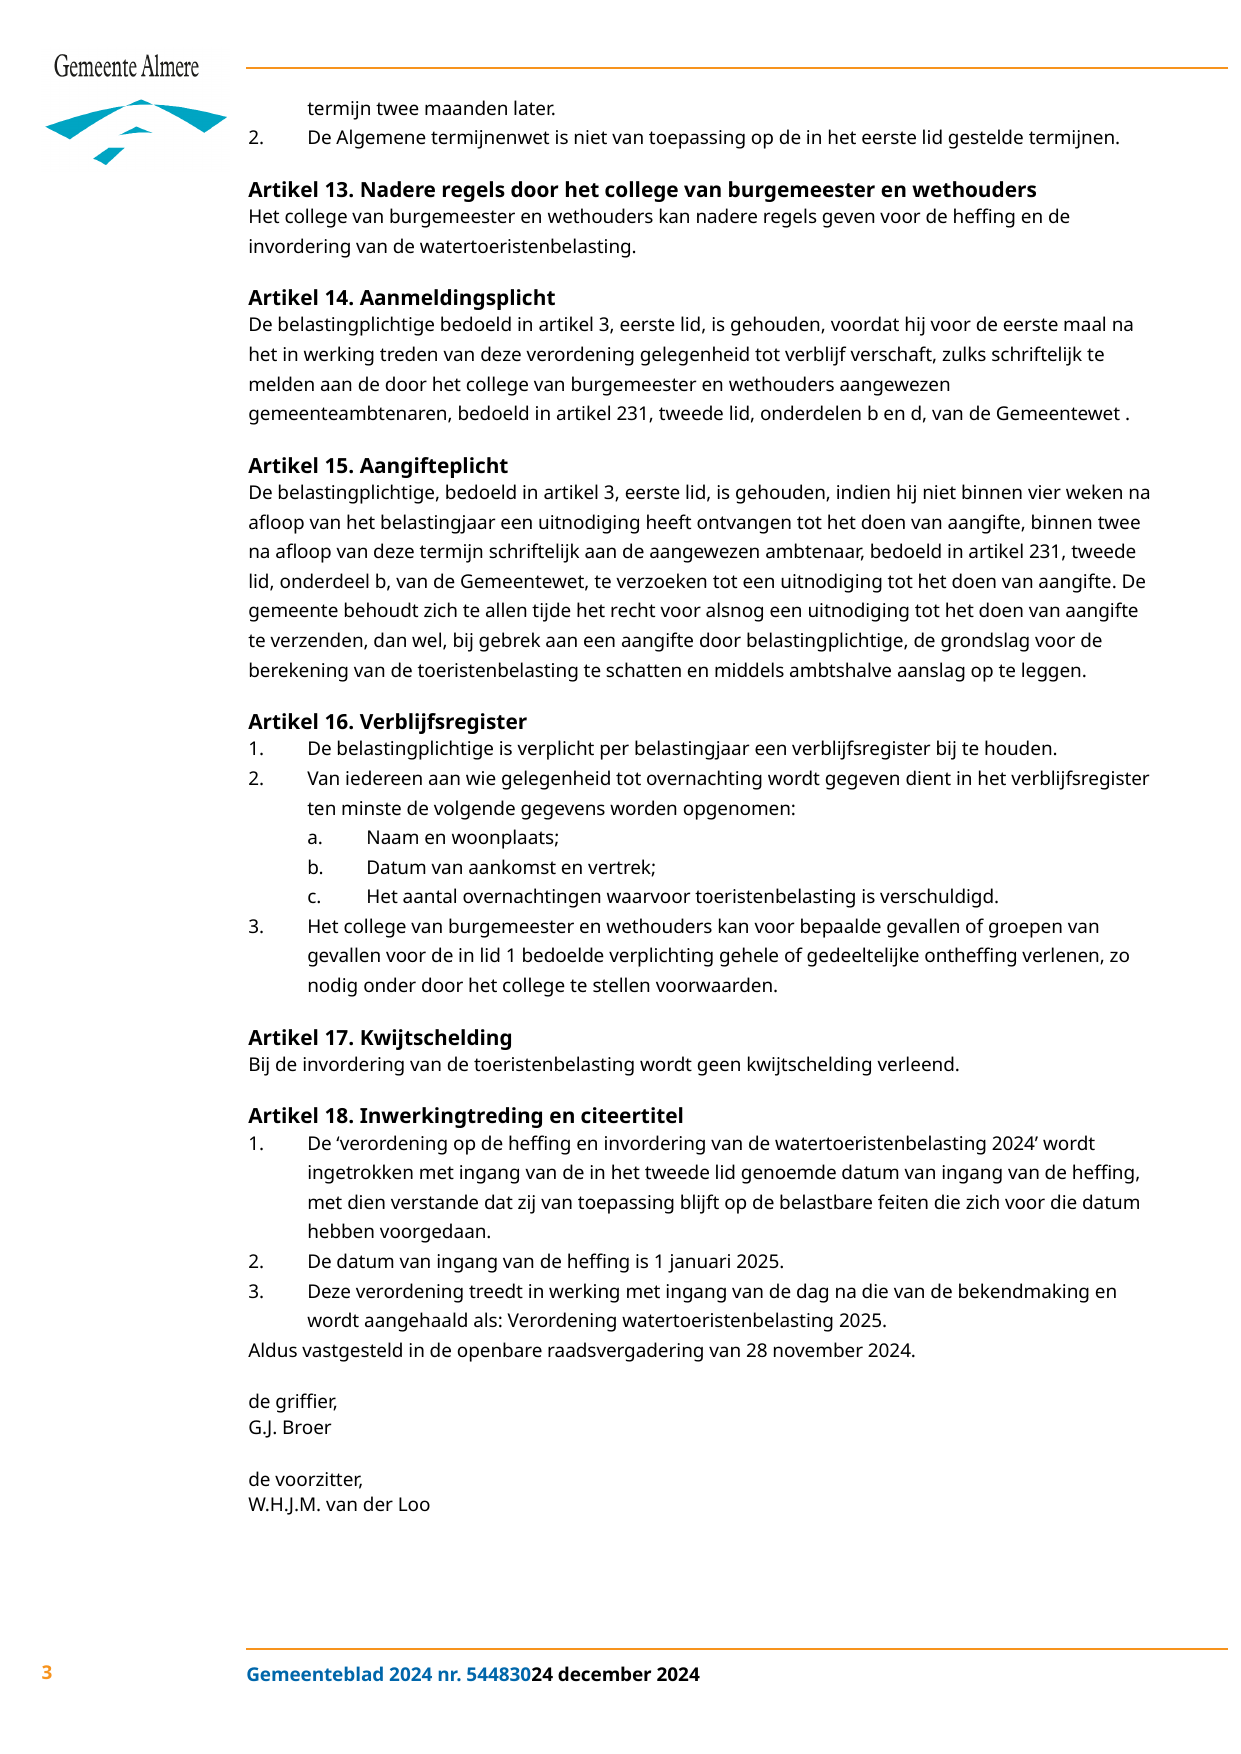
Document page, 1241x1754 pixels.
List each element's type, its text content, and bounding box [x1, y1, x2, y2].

list Deze verordening treedt in werking met ingang van de dag na die van de bekendmaking en wordt aangehaald als: Verordening watertoeristenbelasting 2025. [248, 1278, 1152, 1333]
list De datum van ingang van de heffing is 1 januari 2025. [248, 1248, 1152, 1274]
list De Algemene termijnenwet is niet van toepassing op de in het eerste lid gestelde termijnen. [248, 124, 1152, 150]
text G.J. Broer [248, 1414, 1152, 1440]
text Artikel 13. Nadere regels door het college van burgemeester en wethouders [248, 175, 1152, 203]
text Artikel 15. Aangifteplicht [248, 451, 1152, 479]
picture [41, 47, 231, 172]
text De belastingplichtige, bedoeld in artikel 3, eerste lid, is gehouden, indien hij niet binnen vier weken na afloop van het belastingjaar een uitnodiging heeft ontvangen tot het doen van aangifte, binnen twee na afloop van deze termijn schriftelijk aan de aangewezen ambtenaar, bedoeld in artikel 231, tweede lid, onderdeel b, van de Gemeentewet, te verzoeken tot een uitnodiging tot het doen van aangifte. De gemeente behoudt zich te allen tijde het recht voor alsnog een uitnodiging tot het doen van aangifte te verzenden, dan wel, bij gebrek aan een aangifte door belastingplichtige, de grondslag voor de berekening van de toeristenbelasting te schatten en middels ambtshalve aanslag op te leggen. [248, 479, 1152, 682]
text Artikel 17. Kwijtschelding [248, 1023, 1152, 1051]
list Naam en woonplaats; [307, 824, 1152, 850]
text de griffier, [248, 1388, 1152, 1414]
text Bij de invordering van de toeristenbelasting wordt geen kwijtschelding verleend. [248, 1051, 1152, 1077]
text Het college van burgemeester en wethouders kan nadere regels geven voor de heffing en de invordering van de watertoeristenbelasting. [248, 203, 1152, 258]
list Het college van burgemeester en wethouders kan voor bepaalde gevallen of groepen van gevallen voor de in lid 1 bedoelde verplichting gehele of gedeeltelijke ontheffing verlenen, zo nodig onder door het college te stellen voorwaarden. [248, 913, 1152, 998]
text De belastingplichtige bedoeld in artikel 3, eerste lid, is gehouden, voordat hij voor de eerste maal na het in werking treden van deze verordening gelegenheid tot verblijf verschaft, zulks schriftelijk te melden aan de door het college van burgemeester en wethouders aangewezen gemeenteambtenaren, bedoeld in artikel 231, tweede lid, onderdelen b en d, van de Gemeentewet . [248, 312, 1152, 426]
list Datum van aankomst en vertrek; [307, 854, 1152, 880]
list De belastingplichtige is verplicht per belastingjaar een verblijfsregister bij te houden. [248, 736, 1152, 761]
text W.H.J.M. van der Loo [248, 1491, 1152, 1517]
list Van iedereen aan wie gelegenheid tot overnachting wordt gegeven dient in het verblijfsregister ten minste de volgende gegevens worden opgenomen: [248, 765, 1152, 821]
list termijn twee maanden later. [248, 95, 1152, 121]
text de voorzitter, [248, 1466, 1152, 1491]
text Aldus vastgesteld in de openbare raadsvergadering van 28 november 2024. [248, 1337, 1152, 1363]
text Artikel 16. Verblijfsregister [248, 707, 1152, 736]
list Het aantal overnachtingen waarvoor toeristenbelasting is verschuldigd. [307, 883, 1152, 909]
text Artikel 14. Aanmeldingsplicht [248, 283, 1152, 312]
list De ‘verordening op de heffing en invordering van de watertoeristenbelasting 2024’ wordt ingetrokken met ingang van de in het tweede lid genoemde datum van ingang van de heffing, met dien verstande dat zij van toepassing blijft op de belastbare feiten die zich voor die datum hebben voorgedaan. [248, 1130, 1152, 1244]
text Artikel 18. Inwerkingtreding en citeertitel [248, 1102, 1152, 1130]
